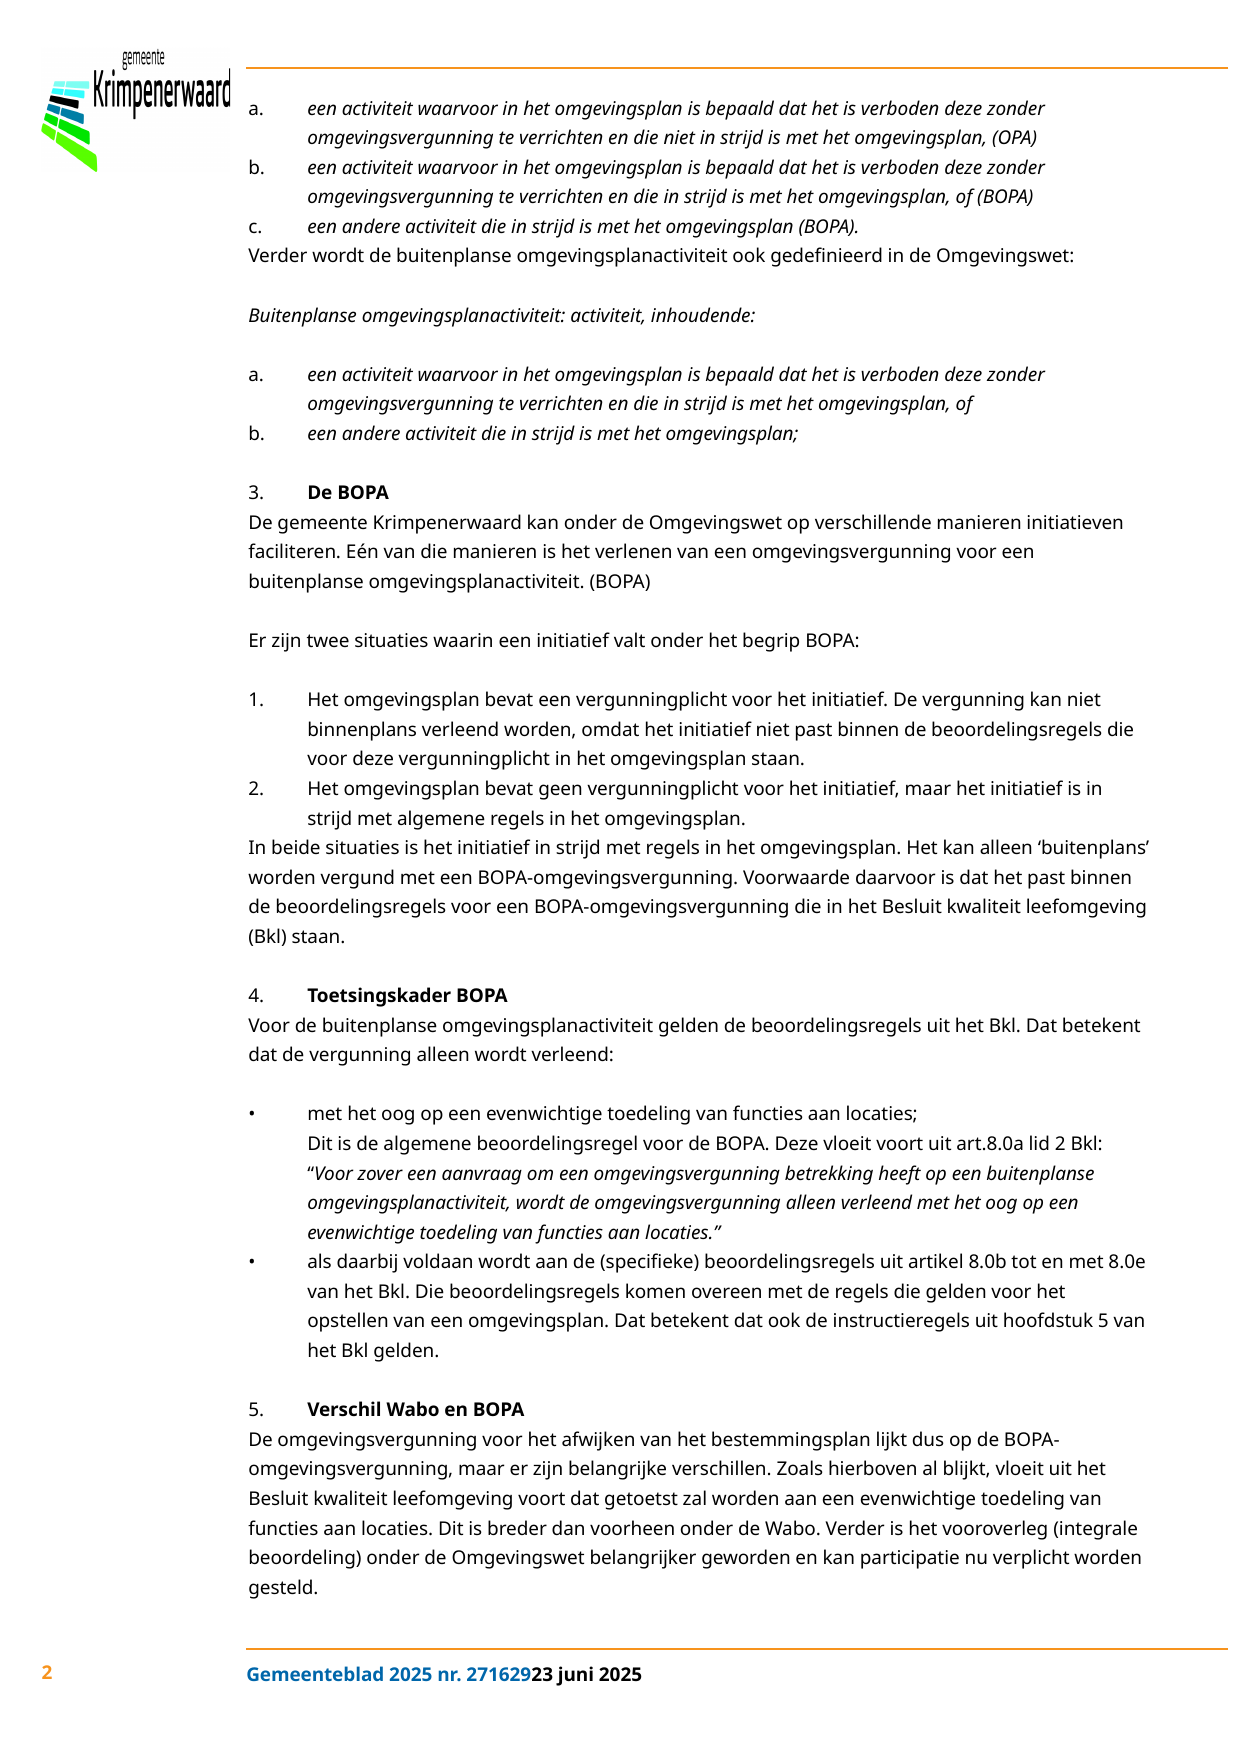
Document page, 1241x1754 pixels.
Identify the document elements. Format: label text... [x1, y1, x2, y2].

list Verschil Wabo en BOPA [248, 1396, 1152, 1422]
list een andere activiteit die in strijd is met het omgevingsplan; [248, 420, 1152, 446]
list een andere activiteit die in strijd is met het omgevingsplan (BOPA). [248, 213, 1152, 239]
text De omgevingsvergunning voor het afwijken van het bestemmingsplan lijkt dus op de BOPA-omgevingsvergunning, maar er zijn belangrijke verschillen. Zoals hierboven al blijkt, vloeit uit het Besluit kwaliteit leefomgeving voort dat getoetst zal worden aan een evenwichtige toedeling van functies aan locaties. Dit is breder dan voorheen onder de Wabo. Verder is het vooroverleg (integrale beoordeling) onder de Omgevingswet belangrijker geworden en kan participatie nu verplicht worden gesteld. [248, 1426, 1152, 1600]
list Dit is de algemene beoordelingsregel voor de BOPA. Deze vloeit voort uit art.8.0a lid 2 Bkl: [248, 1130, 1152, 1156]
list met het oog op een evenwichtige toedeling van functies aan locaties; [248, 1101, 1152, 1126]
text Er zijn twee situaties waarin een initiatief valt onder het begrip BOPA: [248, 627, 1152, 653]
list De BOPA [248, 479, 1152, 505]
picture [41, 47, 231, 172]
text De gemeente Krimpenerwaard kan onder de Omgevingswet op verschillende manieren initiatieven faciliteren. Eén van die manieren is het verlenen van een omgevingsvergunning voor een buitenplanse omgevingsplanactiviteit. (BOPA) [248, 509, 1152, 594]
list Het omgevingsplan bevat geen vergunningplicht voor het initiatief, maar het initiatief is in strijd met algemene regels in het omgevingsplan. [248, 775, 1152, 831]
list als daarbij voldaan wordt aan de (specifieke) beoordelingsregels uit artikel 8.0b tot en met 8.0e van het Bkl. Die beoordelingsregels komen overeen met de regels die gelden voor het opstellen van een omgevingsplan. Dat betekent dat ook de instructieregels uit hoofdstuk 5 van het Bkl gelden. [248, 1248, 1152, 1363]
text In beide situaties is het initiatief in strijd met regels in het omgevingsplan. Het kan alleen ‘buitenplans’ worden vergund met een BOPA-omgevingsvergunning. Voorwaarde daarvoor is dat het past binnen de beoordelingsregels voor een BOPA-omgevingsvergunning die in het Besluit kwaliteit leefomgeving (Bkl) staan. [248, 834, 1152, 949]
list een activiteit waarvoor in het omgevingsplan is bepaald dat het is verboden deze zonder omgevingsvergunning te verrichten en die in strijd is met het omgevingsplan, of (BOPA) [248, 154, 1152, 209]
list een activiteit waarvoor in het omgevingsplan is bepaald dat het is verboden deze zonder omgevingsvergunning te verrichten en die in strijd is met het omgevingsplan, of [248, 361, 1152, 416]
text Verder wordt de buitenplanse omgevingsplanactiviteit ook gedefinieerd in de Omgevingswet: [248, 243, 1152, 268]
list “Voor zover een aanvraag om een omgevingsvergunning betrekking heeft op een buitenplanse omgevingsplanactiviteit, wordt de omgevingsvergunning alleen verleend met het oog op een evenwichtige toedeling van functies aan locaties.” [248, 1160, 1152, 1245]
list Toetsingskader BOPA [248, 982, 1152, 1008]
text Buitenplanse omgevingsplanactiviteit: activiteit, inhoudende: [248, 302, 1152, 328]
list Het omgevingsplan bevat een vergunningplicht voor het initiatief. De vergunning kan niet binnenplans verleend worden, omdat het initiatief niet past binnen de beoordelingsregels die voor deze vergunningplicht in het omgevingsplan staan. [248, 686, 1152, 771]
text Voor de buitenplanse omgevingsplanactiviteit gelden de beoordelingsregels uit het Bkl. Dat betekent dat de vergunning alleen wordt verleend: [248, 1012, 1152, 1067]
list een activiteit waarvoor in het omgevingsplan is bepaald dat het is verboden deze zonder omgevingsvergunning te verrichten en die niet in strijd is met het omgevingsplan, (OPA) [248, 95, 1152, 150]
